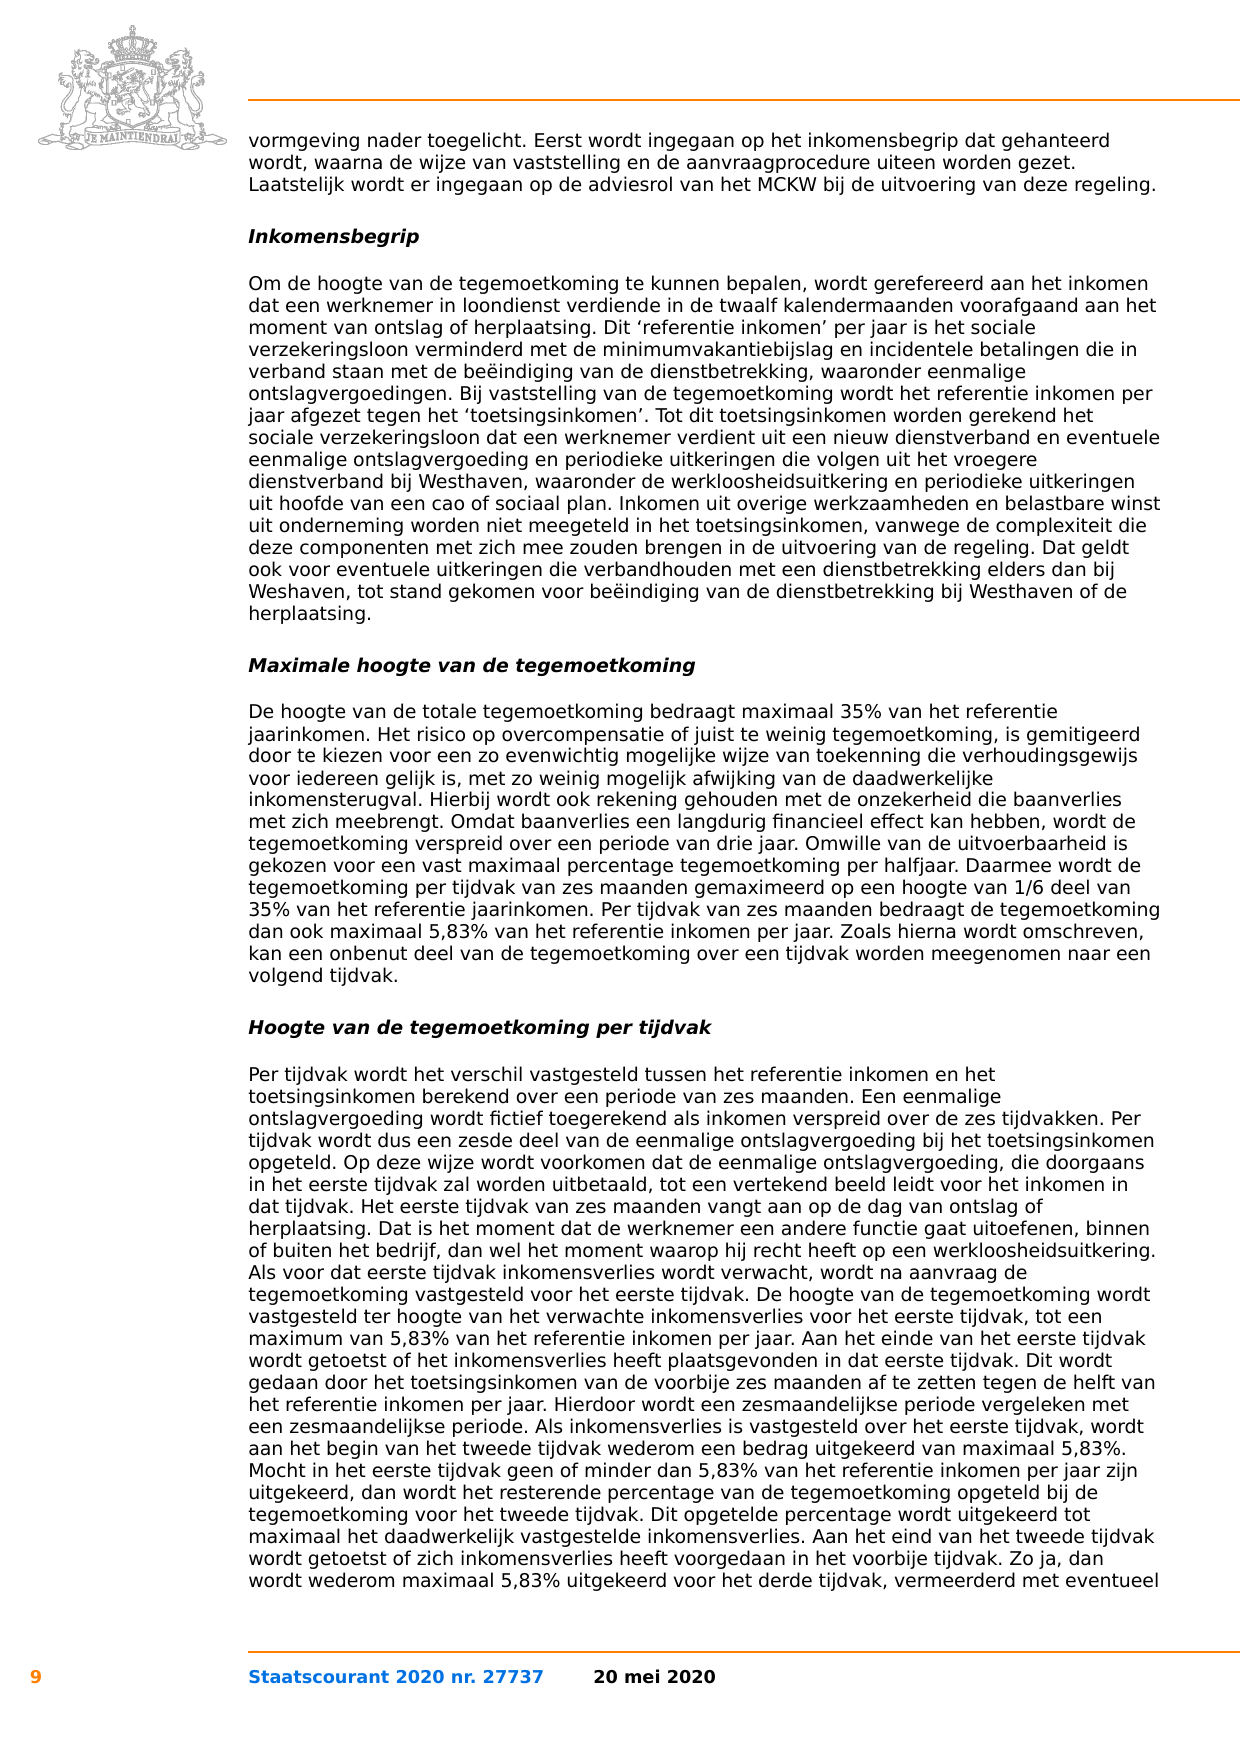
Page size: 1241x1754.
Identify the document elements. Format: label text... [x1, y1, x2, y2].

text De hoogte van de totale tegemoetkoming bedraagt maximaal 35% van het referentie jaarinkomen. Het risico op overcompensatie of juist te weinig tegemoetkoming, is gemitigeerd door te kiezen voor een zo evenwichtig mogelijke wijze van toekenning die verhoudingsgewijs voor iedereen gelijk is, met zo weinig mogelijk afwijking van de daadwerkelijke inkomensterugval. Hierbij wordt ook rekening gehouden met de onzekerheid die baanverlies met zich meebrengt. Omdat baanverlies een langdurig financieel effect kan hebben, wordt de tegemoetkoming verspreid over een periode van drie jaar. Omwille van de uitvoerbaarheid is gekozen voor een vast maximaal percentage tegemoetkoming per halfjaar. Daarmee wordt de tegemoetkoming per tijdvak van zes maanden gemaximeerd op een hoogte van 1/6 deel van 35% van het referentie jaarinkomen. Per tijdvak van zes maanden bedraagt de tegemoetkoming dan ook maximaal 5,83% van het referentie inkomen per jaar. Zoals hierna wordt omschreven, kan een onbenut deel van de tegemoetkoming over een tijdvak worden meegenomen naar een volgend tijdvak. [248, 701, 1163, 987]
text vormgeving nader toegelicht. Eerst wordt ingegaan op het inkomensbegrip dat gehanteerd wordt, waarna de wijze van vaststelling en de aanvraagprocedure uiteen worden gezet. Laatstelijk wordt er ingegaan op de adviesrol van het MCKW bij de uitvoering van deze regeling. [248, 130, 1163, 196]
picture [38, 25, 227, 150]
text Per tijdvak wordt het verschil vastgesteld tussen het referentie inkomen en het toetsingsinkomen berekend over een periode van zes maanden. Een eenmalige ontslagvergoeding wordt fictief toegerekend als inkomen verspreid over de zes tijdvakken. Per tijdvak wordt dus een zesde deel van de eenmalige ontslagvergoeding bij het toetsingsinkomen opgeteld. Op deze wijze wordt voorkomen dat de eenmalige ontslagvergoeding, die doorgaans in het eerste tijdvak zal worden uitbetaald, tot een vertekend beeld leidt voor het inkomen in dat tijdvak. Het eerste tijdvak van zes maanden vangt aan op de dag van ontslag of herplaatsing. Dat is het moment dat de werknemer een andere functie gaat uitoefenen, binnen of buiten het bedrijf, dan wel het moment waarop hij recht heeft op een werkloosheidsuitkering. Als voor dat eerste tijdvak inkomensverlies wordt verwacht, wordt na aanvraag de tegemoetkoming vastgesteld voor het eerste tijdvak. De hoogte van de tegemoetkoming wordt vastgesteld ter hoogte van het verwachte inkomensverlies voor het eerste tijdvak, tot een maximum van 5,83% van het referentie inkomen per jaar. Aan het einde van het eerste tijdvak wordt getoetst of het inkomensverlies heeft plaatsgevonden in dat eerste tijdvak. Dit wordt gedaan door het toetsingsinkomen van de voorbije zes maanden af te zetten tegen de helft van het referentie inkomen per jaar. Hierdoor wordt een zesmaandelijkse periode vergeleken met een zesmaandelijkse periode. Als inkomensverlies is vastgesteld over het eerste tijdvak, wordt aan het begin van het tweede tijdvak wederom een bedrag uitgekeerd van maximaal 5,83%. Mocht in het eerste tijdvak geen of minder dan 5,83% van het referentie inkomen per jaar zijn uitgekeerd, dan wordt het resterende percentage van de tegemoetkoming opgeteld bij de tegemoetkoming voor het tweede tijdvak. Dit opgetelde percentage wordt uitgekeerd tot maximaal het daadwerkelijk vastgestelde inkomensverlies. Aan het eind van het tweede tijdvak wordt getoetst of zich inkomensverlies heeft voorgedaan in het voorbije tijdvak. Zo ja, dan wordt wederom maximaal 5,83% uitgekeerd voor het derde tijdvak, vermeerderd met eventueel [248, 1064, 1163, 1592]
subtitle Maximale hoogte van de tegemoetkoming [248, 654, 1163, 676]
text Om de hoogte van de tegemoetkoming te kunnen bepalen, wordt gerefereerd aan het inkomen dat een werknemer in loondienst verdiende in de twaalf kalendermaanden voorafgaand aan het moment van ontslag of herplaatsing. Dit ‘referentie inkomen’ per jaar is het sociale verzekeringsloon verminderd met de minimumvakantiebijslag en incidentele betalingen die in verband staan met de beëindiging van de dienstbetrekking, waaronder eenmalige ontslagvergoedingen. Bij vaststelling van de tegemoetkoming wordt het referentie inkomen per jaar afgezet tegen het ‘toetsingsinkomen’. Tot dit toetsingsinkomen worden gerekend het sociale verzekeringsloon dat een werknemer verdient uit een nieuw dienstverband en eventuele eenmalige ontslagvergoeding en periodieke uitkeringen die volgen uit het vroegere dienstverband bij Westhaven, waaronder de werkloosheidsuitkering en periodieke uitkeringen uit hoofde van een cao of sociaal plan. Inkomen uit overige werkzaamheden en belastbare winst uit onderneming worden niet meegeteld in het toetsingsinkomen, vanwege de complexiteit die deze componenten met zich mee zouden brengen in de uitvoering van de regeling. Dat geldt ook voor eventuele uitkeringen die verbandhouden met een dienstbetrekking elders dan bij Weshaven, tot stand gekomen voor beëindiging van de dienstbetrekking bij Westhaven of de herplaatsing. [248, 273, 1163, 624]
subtitle Inkomensbegrip [248, 226, 1163, 248]
subtitle Hoogte van de tegemoetkoming per tijdvak [248, 1017, 1163, 1039]
